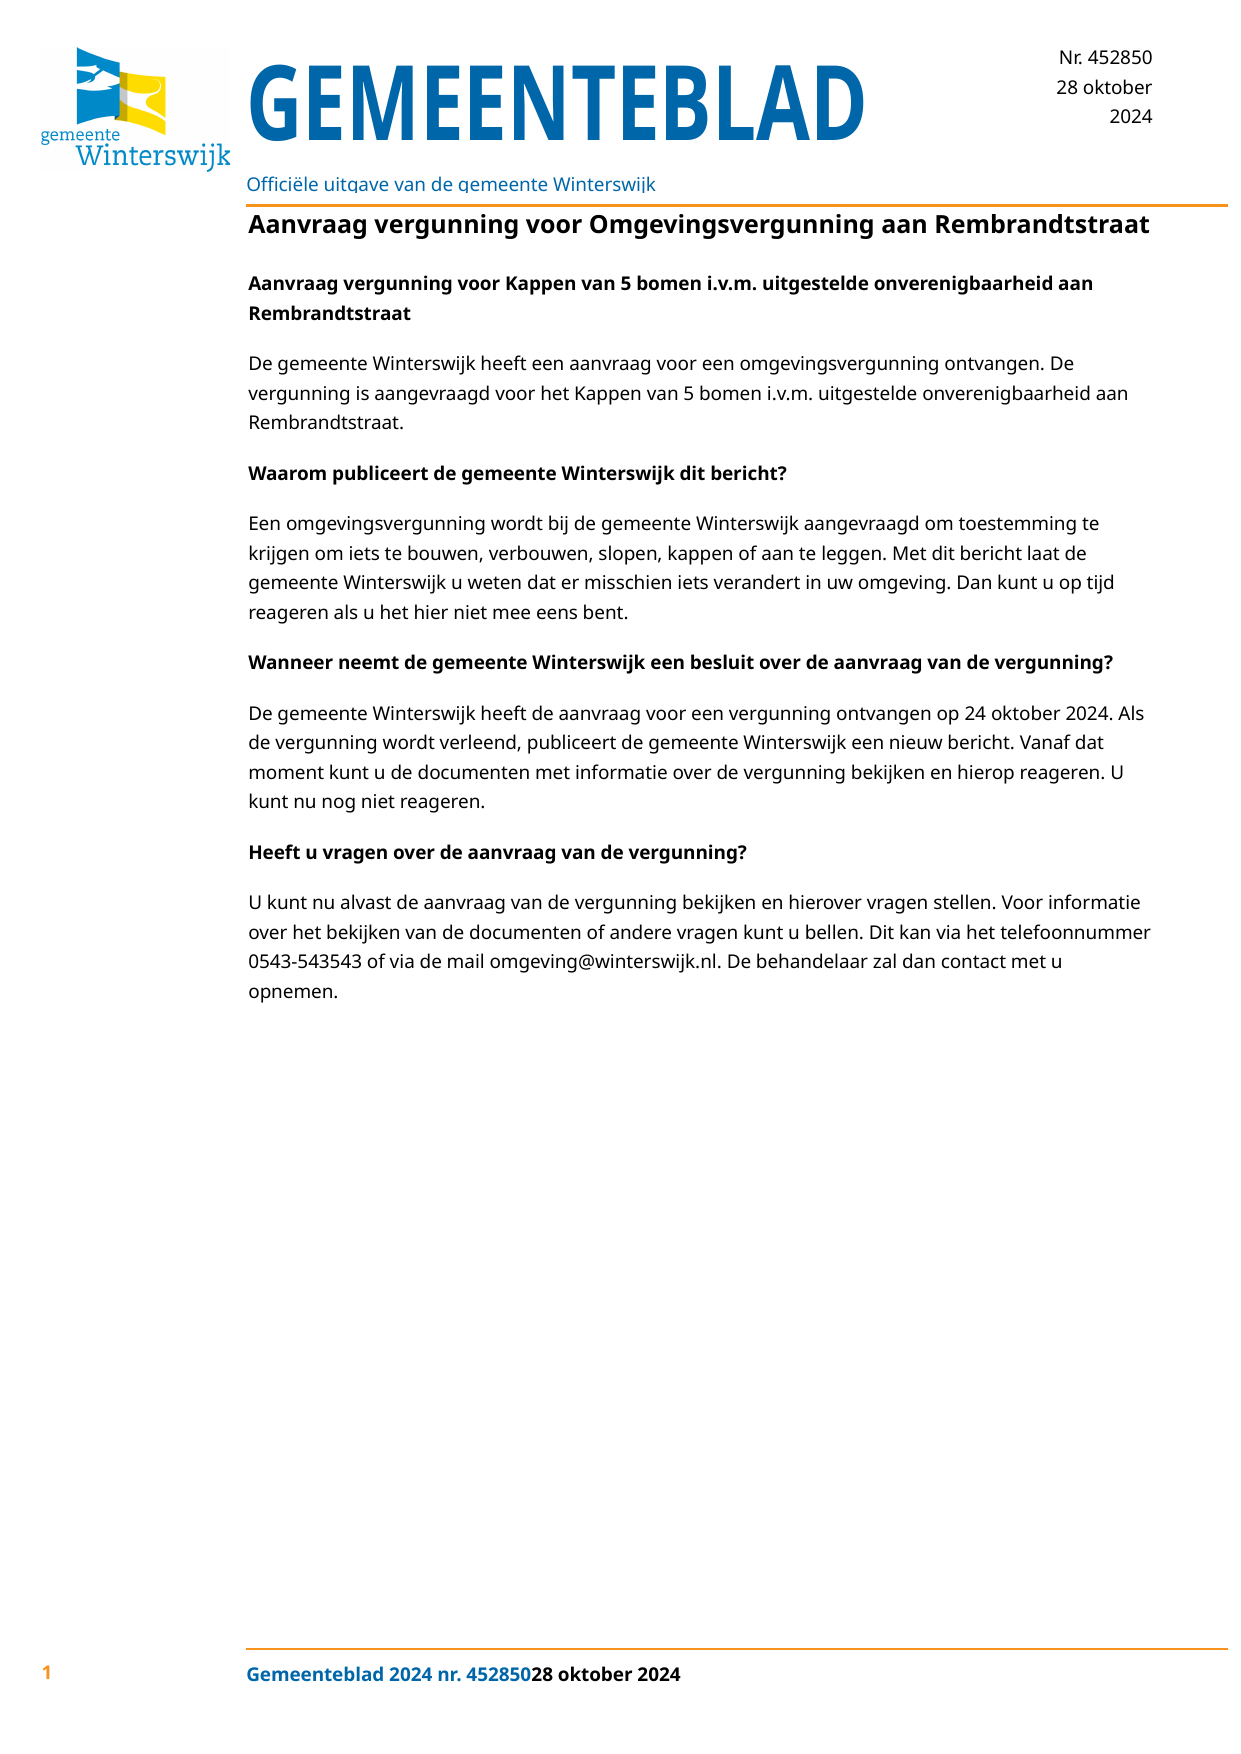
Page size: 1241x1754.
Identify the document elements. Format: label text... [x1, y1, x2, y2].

text Wanneer neemt de gemeente Winterswijk een besluit over de aanvraag van de vergunning? [248, 649, 1152, 675]
picture [41, 47, 231, 172]
text Waarom publiceert de gemeente Winterswijk dit bericht? [248, 460, 1152, 486]
text De gemeente Winterswijk heeft een aanvraag voor een omgevingsvergunning ontvangen. De vergunning is aangevraagd voor het Kappen van 5 bomen i.v.m. uitgestelde onverenigbaarheid aan Rembrandtstraat. [248, 350, 1152, 435]
text Heeft u vragen over de aanvraag van de vergunning? [248, 839, 1152, 865]
picture [225, 153, 231, 162]
text Aanvraag vergunning voor Kappen van 5 bomen i.v.m. uitgestelde onverenigbaarheid aan Rembrandtstraat [248, 270, 1152, 326]
text U kunt nu alvast de aanvraag van de vergunning bekijken en hierover vragen stellen. Voor informatie over het bekijken van de documenten of andere vragen kunt u bellen. Dit kan via het telefoonnummer 0543-543543 of via de mail omgeving@winterswijk.nl. De behandelaar zal dan contact met u opnemen. [248, 889, 1152, 1004]
text De gemeente Winterswijk heeft de aanvraag voor een vergunning ontvangen op 24 oktober 2024. Als de vergunning wordt verleend, publiceert de gemeente Winterswijk een nieuw bericht. Vanaf dat moment kunt u de documenten met informatie over de vergunning bekijken en hierop reageren. U kunt nu nog niet reageren. [248, 700, 1152, 814]
text Een omgevingsvergunning wordt bij de gemeente Winterswijk aangevraagd om toestemming te krijgen om iets te bouwen, verbouwen, slopen, kappen of aan te leggen. Met dit bericht laat de gemeente Winterswijk u weten dat er misschien iets verandert in uw omgeving. Dan kunt u op tijd reageren als u het hier niet mee eens bent. [248, 510, 1152, 625]
text Aanvraag vergunning voor Omgevingsvergunning aan Rembrandtstraat [248, 207, 1152, 241]
